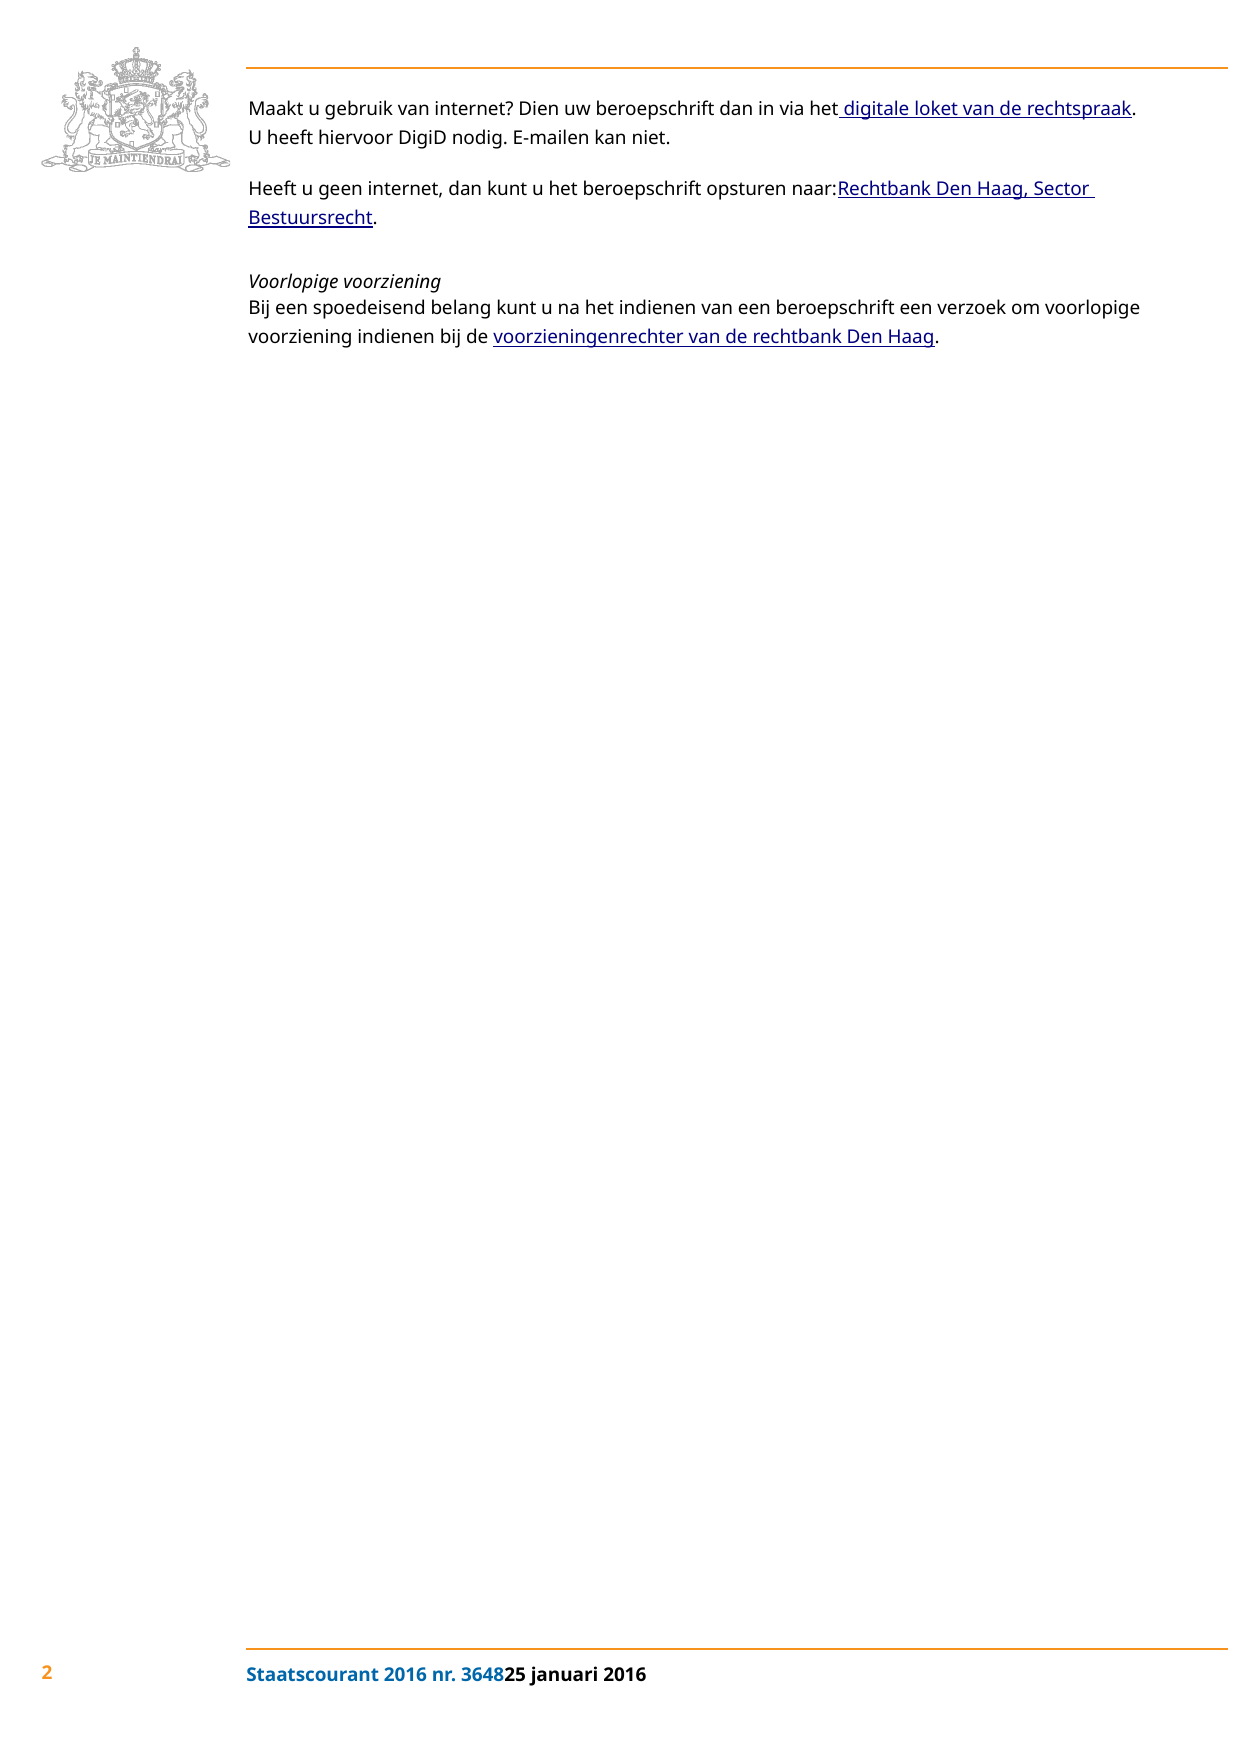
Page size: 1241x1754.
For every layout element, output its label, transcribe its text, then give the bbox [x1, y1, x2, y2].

picture [41, 47, 231, 172]
text Bij een spoedeisend belang kunt u na het indienen van een beroepschrift een verzoek om voorlopige voorziening indienen bij de voorzieningenrechter van de rechtbank Den Haag. [248, 294, 1152, 349]
text Maakt u gebruik van internet? Dien uw beroepschrift dan in via het digitale loket van de rechtspraak. U heeft hiervoor DigiD nodig. E-mailen kan niet. [248, 95, 1152, 150]
text Heeft u geen internet, dan kunt u het beroepschrift opsturen naar:Rechtbank Den Haag, Sector Bestuursrecht. [248, 175, 1152, 230]
text Voorlopige voorziening [248, 268, 1152, 294]
